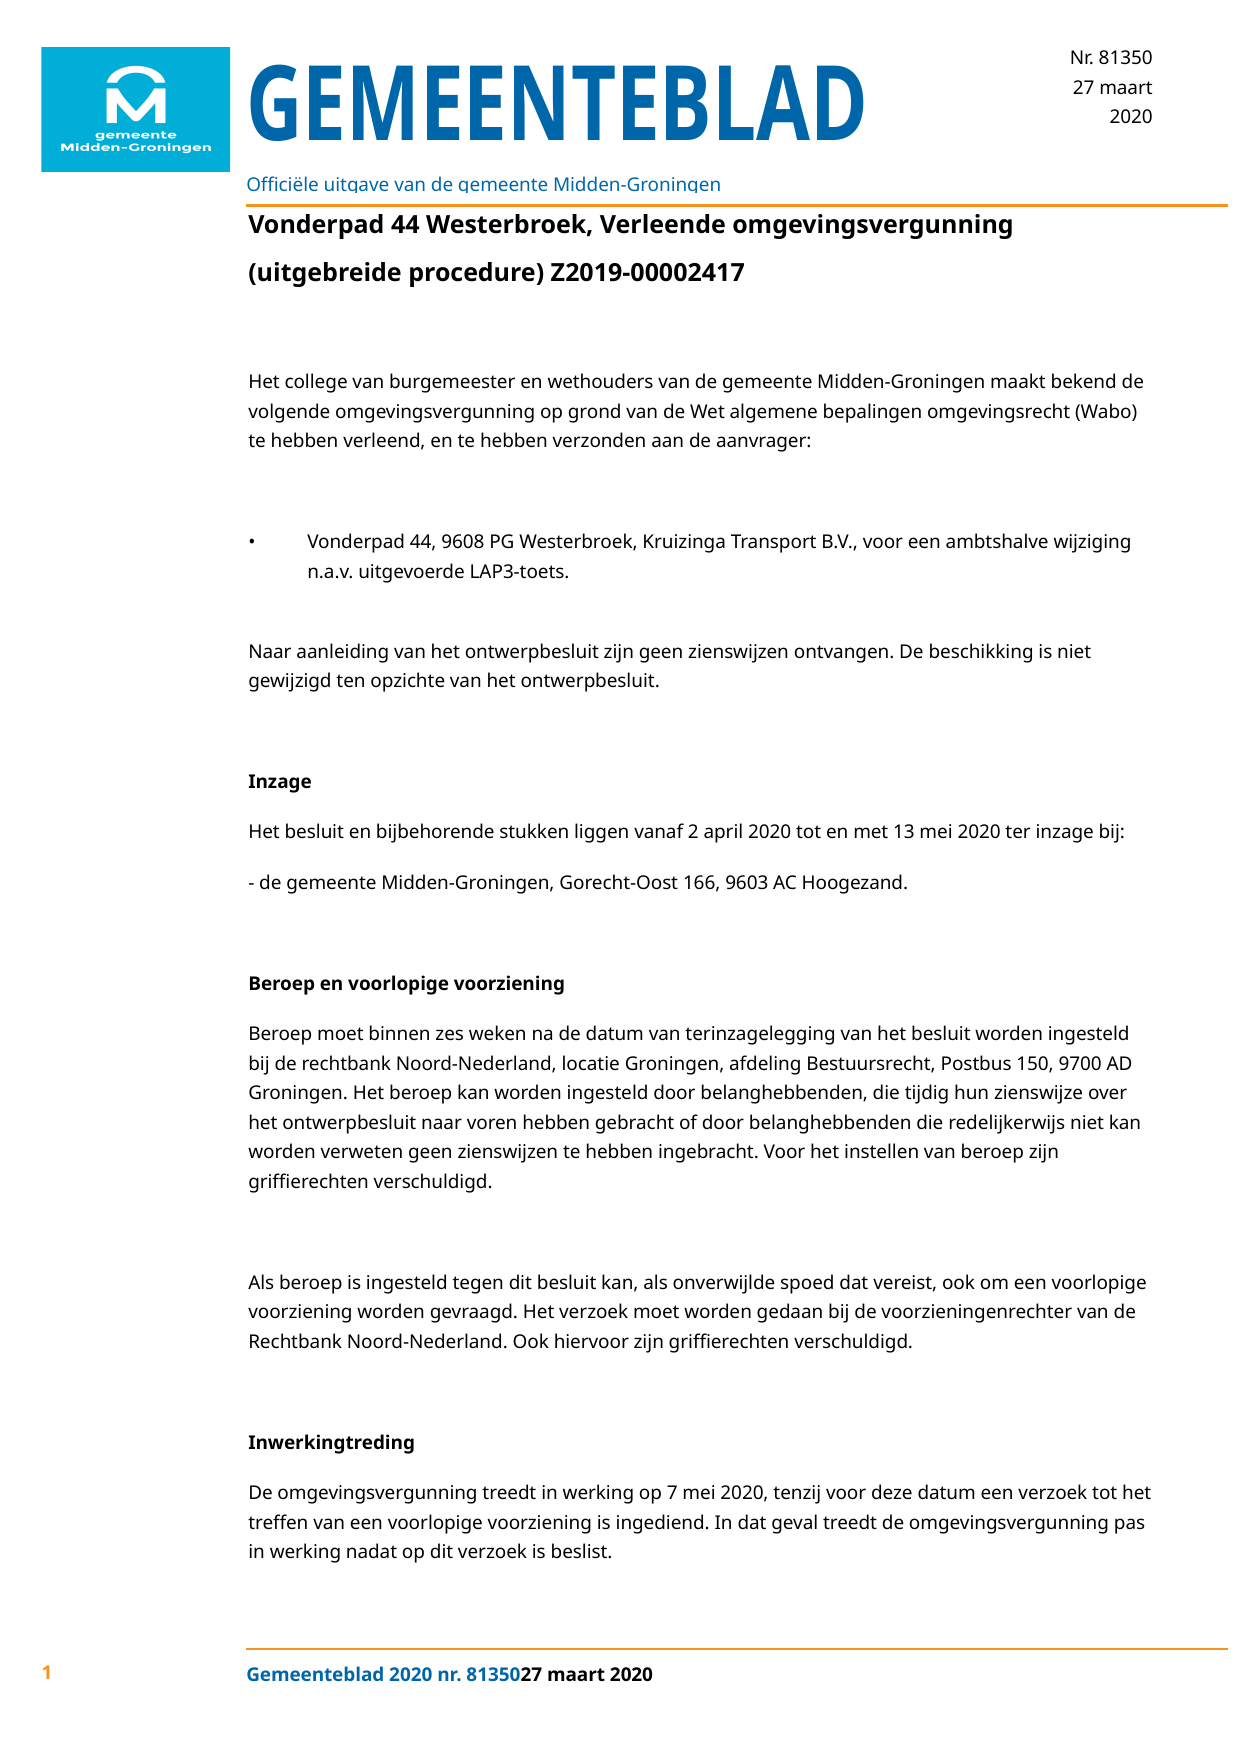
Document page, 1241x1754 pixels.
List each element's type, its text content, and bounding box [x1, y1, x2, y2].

text Vonderpad 44 Westerbroek, Verleende omgevingsvergunning (uitgebreide procedure) Z2019-00002417 [248, 207, 1152, 288]
picture [107, 89, 165, 122]
text De omgevingsvergunning treedt in werking op 7 mei 2020, tenzij voor deze datum een verzoek tot het treffen van een voorlopige voorziening is ingediend. In dat geval treedt de omgevingsvergunning pas in werking nadat op dit verzoek is beslist. [248, 1479, 1152, 1564]
text Naar aanleiding van het ontwerpbesluit zijn geen zienswijzen ontvangen. De beschikking is niet gewijzigd ten opzichte van het ontwerpbesluit. [248, 638, 1152, 693]
list Vonderpad 44, 9608 PG Westerbroek, Kruizinga Transport B.V., voor een ambtshalve wijziging n.a.v. uitgevoerde LAP3-toets. [248, 528, 1152, 584]
picture [184, 146, 190, 153]
text - de gemeente Midden-Groningen, Gorecht-Oost 166, 9603 AC Hoogezand. [248, 869, 1152, 895]
text Als beroep is ingesteld tegen dit besluit kan, als onverwijlde spoed dat vereist, ook om een voorlopige voorziening worden gevraagd. Het verzoek moet worden gedaan bij de voorzieningenrechter van de Rechtbank Noord-Nederland. Ook hiervoor zijn griffierechten verschuldigd. [248, 1269, 1152, 1354]
picture [108, 66, 164, 82]
text Inzage [248, 768, 1152, 794]
text Beroep moet binnen zes weken na de datum van terinzagelegging van het besluit worden ingesteld bij de rechtbank Noord-Nederland, locatie Groningen, afdeling Bestuursrecht, Postbus 150, 9700 AD Groningen. Het beroep kan worden ingesteld door belanghebbenden, die tijdig hun zienswijze over het ontwerpbesluit naar voren hebben gebracht of door belanghebbenden die redelijkerwijs niet kan worden verweten geen zienswijzen te hebben ingebracht. Voor het instellen van beroep zijn griffierechten verschuldigd. [248, 1020, 1152, 1194]
text Beroep en voorlopige voorziening [248, 970, 1152, 996]
text Het besluit en bijbehorende stukken liggen vanaf 2 april 2020 tot en met 13 mei 2020 ter inzage bij: [248, 819, 1152, 844]
text Het college van burgemeester en wethouders van de gemeente Midden-Groningen maakt bekend de volgende omgevingsvergunning op grond van de Wet algemene bepalingen omgevingsrecht (Wabo) te hebben verleend, en te hebben verzonden aan de aanvrager: [248, 368, 1152, 453]
text Inwerkingtreding [248, 1429, 1152, 1455]
